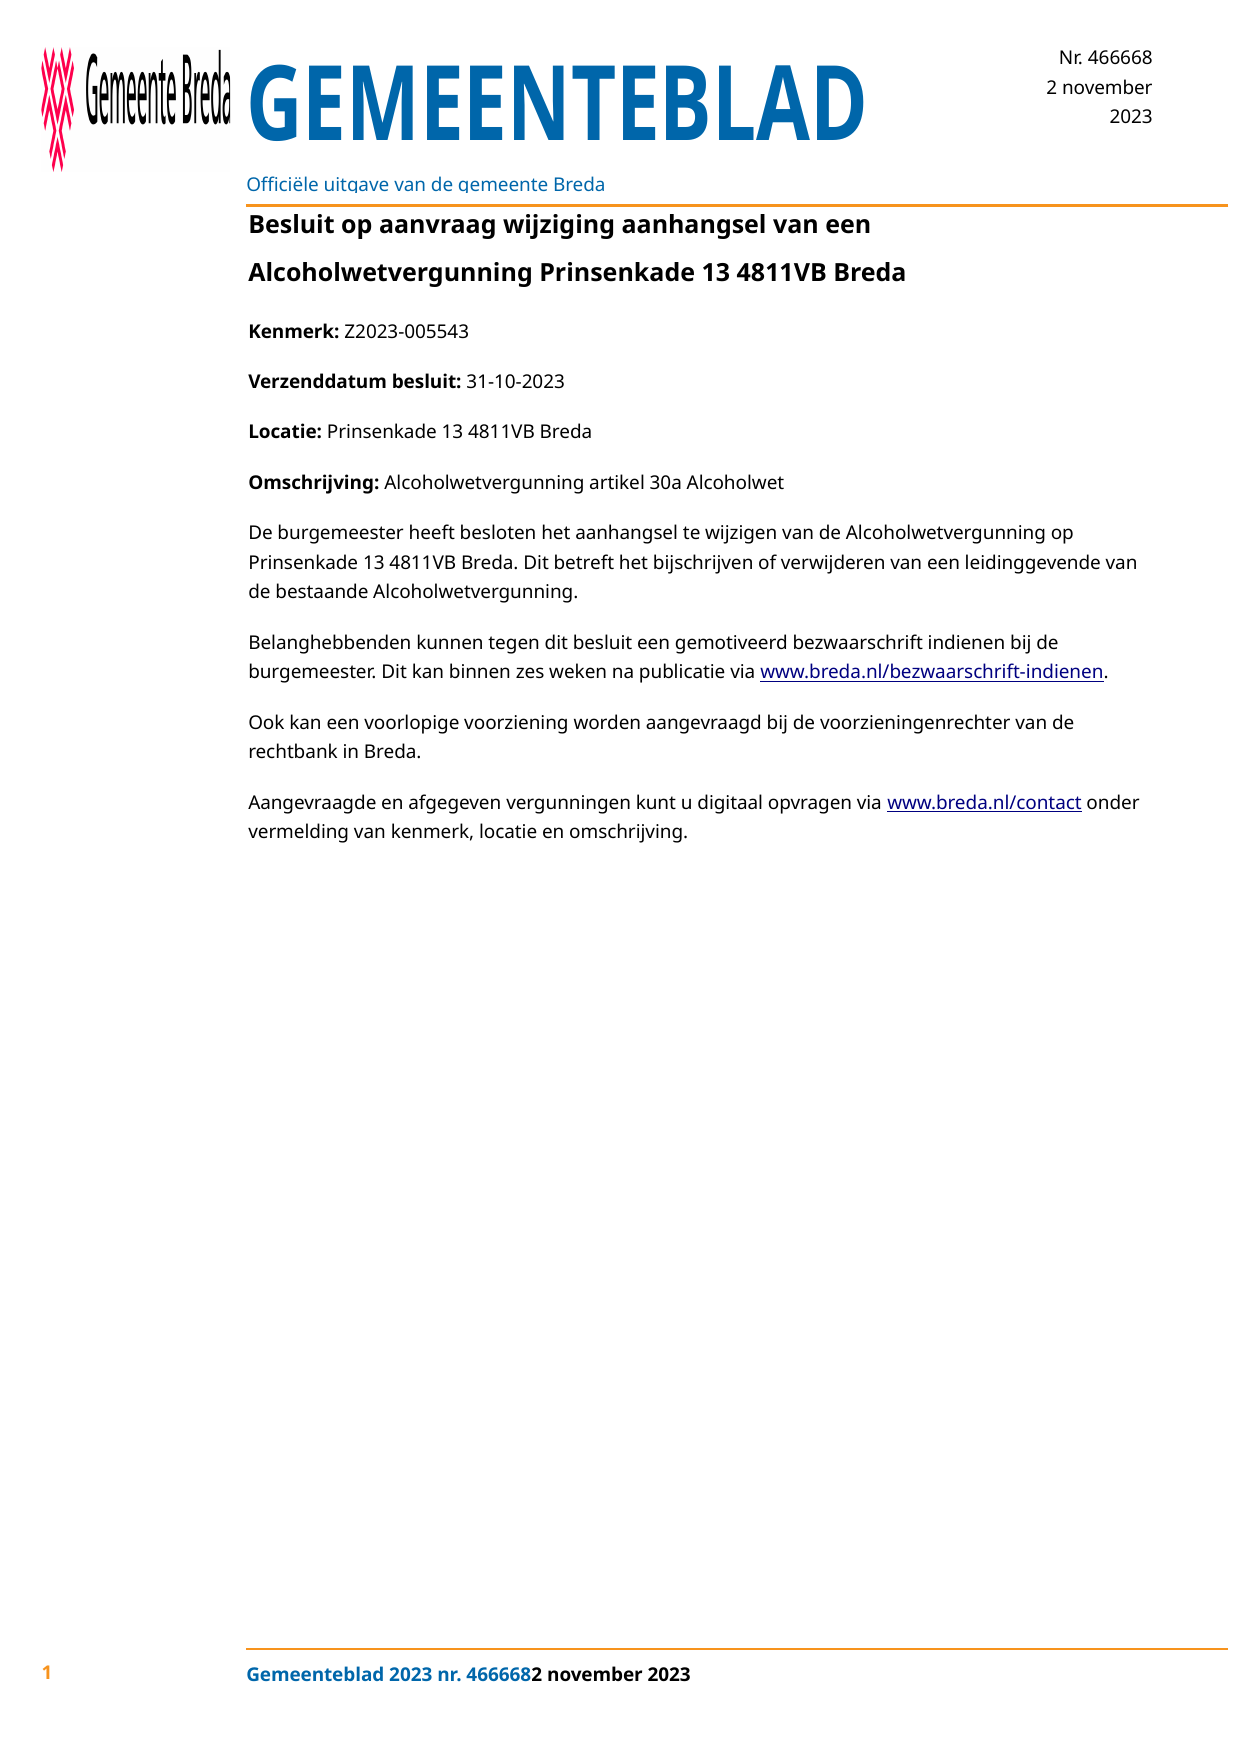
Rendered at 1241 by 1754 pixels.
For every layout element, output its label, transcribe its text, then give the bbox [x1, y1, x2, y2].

text Verzenddatum besluit: 31-10-2023 [248, 368, 1152, 394]
text Locatie: Prinsenkade 13 4811VB Breda [248, 419, 1152, 444]
text Ook kan een voorlopige voorziening worden aangevraagd bij de voorzieningenrechter van de rechtbank in Breda. [248, 709, 1152, 764]
text Aangevraagde en afgegeven vergunningen kunt u digitaal opvragen via www.breda.nl/contact onder vermelding van kenmerk, locatie en omschrijving. [248, 789, 1152, 844]
picture [41, 47, 231, 172]
text De burgemeester heeft besloten het aanhangsel te wijzigen van de Alcoholwetvergunning op Prinsenkade 13 4811VB Breda. Dit betreft het bijschrijven of verwijderen van een leidinggevende van de bestaande Alcoholwetvergunning. [248, 519, 1152, 604]
text Kenmerk: Z2023-005543 [248, 318, 1152, 344]
text Besluit op aanvraag wijziging aanhangsel van een Alcoholwetvergunning Prinsenkade 13 4811VB Breda [248, 207, 1152, 288]
text Omschrijving: Alcoholwetvergunning artikel 30a Alcoholwet [248, 469, 1152, 495]
text Belanghebbenden kunnen tegen dit besluit een gemotiveerd bezwaarschrift indienen bij de burgemeester. Dit kan binnen zes weken na publicatie via www.breda.nl/bezwaarschrift-indienen. [248, 629, 1152, 684]
